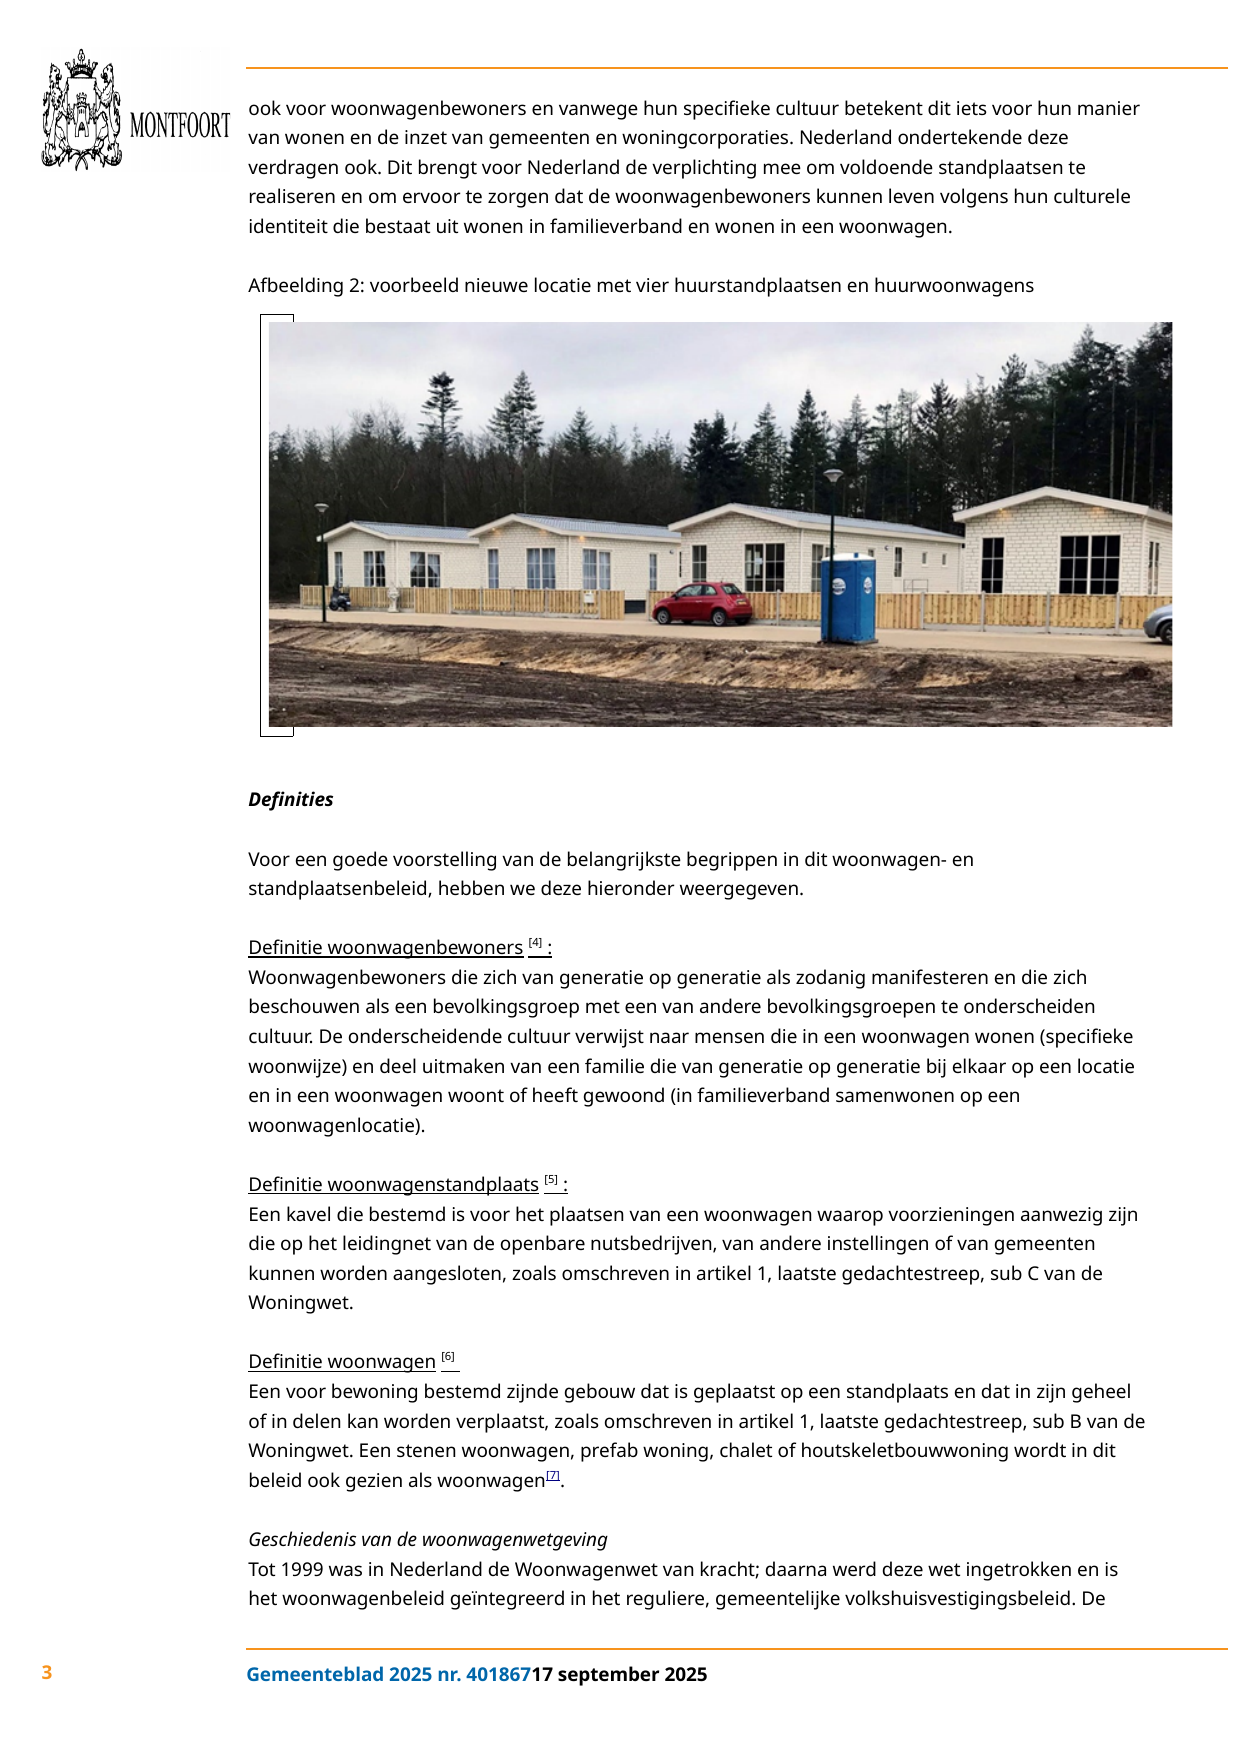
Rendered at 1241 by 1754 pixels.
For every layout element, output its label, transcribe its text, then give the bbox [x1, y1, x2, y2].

text ook voor woonwagenbewoners en vanwege hun specifieke cultuur betekent dit iets voor hun manier van wonen en de inzet van gemeenten en woningcorporaties. Nederland ondertekende deze verdragen ook. Dit brengt voor Nederland de verplichting mee om voldoende standplaatsen te realiseren en om ervoor te zorgen dat de woonwagenbewoners kunnen leven volgens hun culturele identiteit die bestaat uit wonen in familieverband en wonen in een woonwagen. [248, 95, 1152, 239]
text Een voor bewoning bestemd zijnde gebouw dat is geplaatst op een standplaats en dat in zijn geheel of in delen kan worden verplaatst, zoals omschreven in artikel 1, laatste gedachtestreep, sub B van de Woningwet. Een stenen woonwagen, prefab woning, chalet of houtskeletbouwwoning wordt in dit beleid ook gezien als woonwagen[7]. [248, 1378, 1152, 1493]
text Tot 1999 was in Nederland de Woonwagenwet van kracht; daarna werd deze wet ingetrokken en is het woonwagenbeleid geïntegreerd in het reguliere, gemeentelijke volkshuisvestigingsbeleid. De [248, 1556, 1152, 1611]
text Een kavel die bestemd is voor het plaatsen van een woonwagen waarop voorzieningen aanwezig zijn die op het leidingnet van de openbare nutsbedrijven, van andere instellingen of van gemeenten kunnen worden aangesloten, zoals omschreven in artikel 1, laatste gedachtestreep, sub C van de Woningwet. [248, 1201, 1152, 1315]
text Woonwagenbewoners die zich van generatie op generatie als zodanig manifesteren en die zich beschouwen als een bevolkingsgroep met een van andere bevolkingsgroepen te onderscheiden cultuur. De onderscheidende cultuur verwijst naar mensen die in een woonwagen wonen (specifieke woonwijze) en deel uitmaken van een familie die van generatie op generatie bij elkaar op een locatie en in een woonwagen woont of heeft gewoond (in familieverband samenwonen op een woonwagenlocatie). [248, 964, 1152, 1138]
text Afbeelding 2: voorbeeld nieuwe locatie met vier huurstandplaatsen en huurwoonwagens [248, 272, 1152, 298]
text Geschiedenis van de woonwagenwetgeving [248, 1526, 1152, 1552]
picture [41, 47, 231, 172]
text Definitie woonwagenbewoners [4] : [248, 934, 1152, 960]
text Definitie woonwagen [6] [248, 1349, 1152, 1374]
text Definitie woonwagenstandplaats [5] : [248, 1171, 1152, 1197]
text Voor een goede voorstelling van de belangrijkste begrippen in dit woonwagen- en standplaatsenbeleid, hebben we deze hieronder weergegeven. [248, 846, 1152, 901]
text Definities [248, 787, 1152, 812]
picture [268, 322, 1173, 727]
